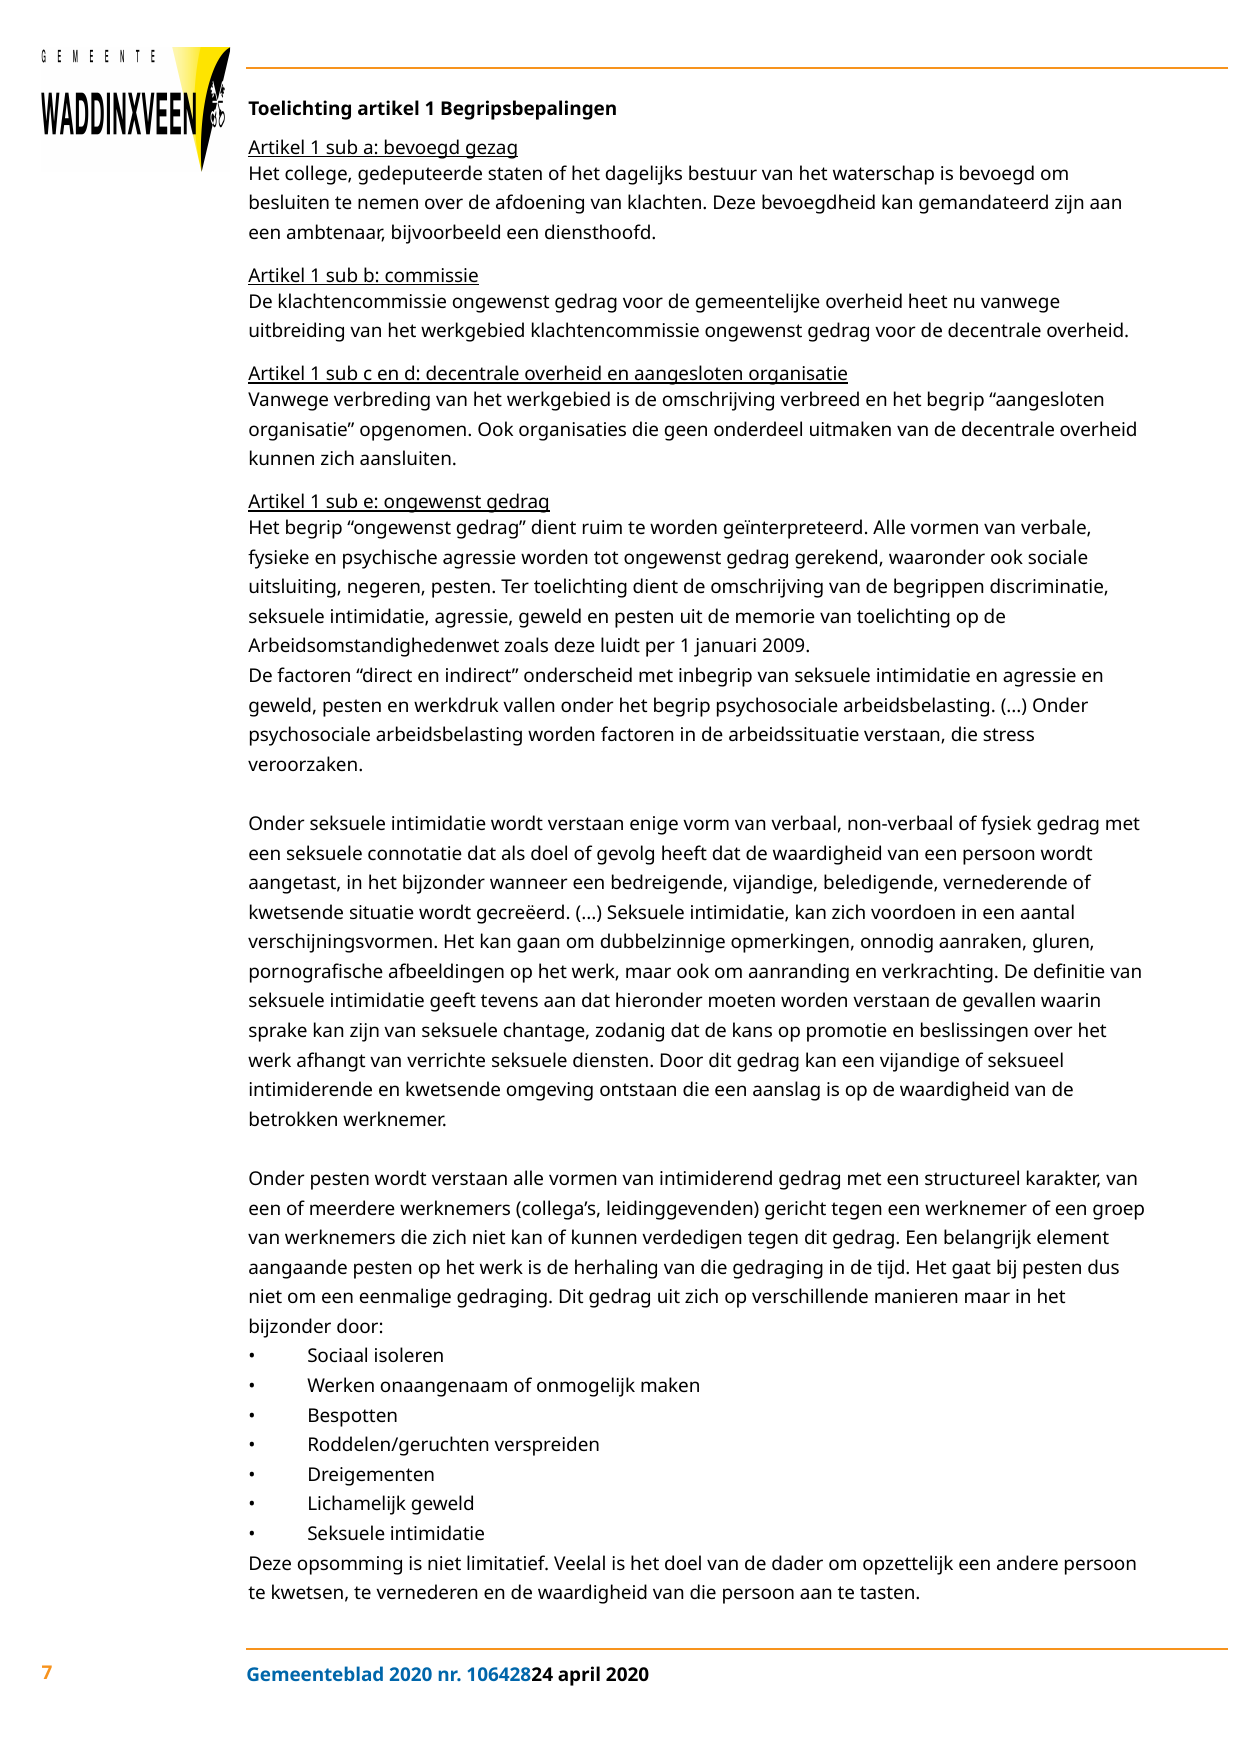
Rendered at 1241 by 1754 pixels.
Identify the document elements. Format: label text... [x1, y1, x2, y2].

list Sociaal isoleren [248, 1343, 1152, 1368]
text Onder pesten wordt verstaan alle vormen van intimiderend gedrag met een structureel karakter, van een of meerdere werknemers (collega’s, leidinggevenden) gericht tegen een werknemer of een groep van werknemers die zich niet kan of kunnen verdedigen tegen dit gedrag. Een belangrijk element aangaande pesten op het werk is de herhaling van die gedraging in de tijd. Het gaat bij pesten dus niet om een eenmalige gedraging. Dit gedrag uit zich op verschillende manieren maar in het bijzonder door: [248, 1165, 1152, 1339]
list Roddelen/geruchten verspreiden [248, 1431, 1152, 1457]
text Het begrip “ongewenst gedrag” dient ruim te worden geïnterpreteerd. Alle vormen van verbale, fysieke en psychische agressie worden tot ongewenst gedrag gerekend, waaronder ook sociale uitsluiting, negeren, pesten. Ter toelichting dient de omschrijving van de begrippen discriminatie, seksuele intimidatie, agressie, geweld en pesten uit de memorie van toelichting op de Arbeidsomstandighedenwet zoals deze luidt per 1 januari 2009. [248, 514, 1152, 658]
text De klachtencommissie ongewenst gedrag voor de gemeentelijke overheid heet nu vanwege uitbreiding van het werkgebied klachtencommissie ongewenst gedrag voor de decentrale overheid. [248, 288, 1152, 343]
list Bespotten [248, 1402, 1152, 1427]
text Deze opsomming is niet limitatief. Veelal is het doel van de dader om opzettelijk een andere persoon te kwetsen, te vernederen en de waardigheid van die persoon aan te tasten. [248, 1550, 1152, 1605]
text Artikel 1 sub a: bevoegd gezag [248, 134, 1152, 160]
text Toelichting artikel 1 Begripsbepalingen [248, 95, 1152, 121]
text Het college, gedeputeerde staten of het dagelijks bestuur van het waterschap is bevoegd om besluiten te nemen over de afdoening van klachten. Deze bevoegdheid kan gemandateerd zijn aan een ambtenaar, bijvoorbeeld een diensthoofd. [248, 160, 1152, 245]
text De factoren “direct en indirect” onderscheid met inbegrip van seksuele intimidatie en agressie en geweld, pesten en werkdruk vallen onder het begrip psychosociale arbeidsbelasting. (...) Onder psychosociale arbeidsbelasting worden factoren in de arbeidssituatie verstaan, die stress veroorzaken. [248, 662, 1152, 777]
list Lichamelijk geweld [248, 1491, 1152, 1516]
list Werken onaangenaam of onmogelijk maken [248, 1372, 1152, 1398]
list Dreigementen [248, 1461, 1152, 1487]
text Artikel 1 sub c en d: decentrale overheid en aangesloten organisatie [248, 361, 1152, 386]
text Vanwege verbreding van het werkgebied is de omschrijving verbreed en het begrip “aangesloten organisatie” opgenomen. Ook organisaties die geen onderdeel uitmaken van de decentrale overheid kunnen zich aansluiten. [248, 386, 1152, 471]
text Artikel 1 sub e: ongewenst gedrag [248, 488, 1152, 514]
picture [41, 47, 231, 172]
list Seksuele intimidatie [248, 1520, 1152, 1546]
text Artikel 1 sub b: commissie [248, 262, 1152, 288]
text Onder seksuele intimidatie wordt verstaan enige vorm van verbaal, non-verbaal of fysiek gedrag met een seksuele connotatie dat als doel of gevolg heeft dat de waardigheid van een persoon wordt aangetast, in het bijzonder wanneer een bedreigende, vijandige, beledigende, vernederende of kwetsende situatie wordt gecreëerd. (...) Seksuele intimidatie, kan zich voordoen in een aantal verschijningsvormen. Het kan gaan om dubbelzinnige opmerkingen, onnodig aanraken, gluren, pornografische afbeeldingen op het werk, maar ook om aanranding en verkrachting. De definitie van seksuele intimidatie geeft tevens aan dat hieronder moeten worden verstaan de gevallen waarin sprake kan zijn van seksuele chantage, zodanig dat de kans op promotie en beslissingen over het werk afhangt van verrichte seksuele diensten. Door dit gedrag kan een vijandige of seksueel intimiderende en kwetsende omgeving ontstaan die een aanslag is op de waardigheid van de betrokken werknemer. [248, 810, 1152, 1132]
